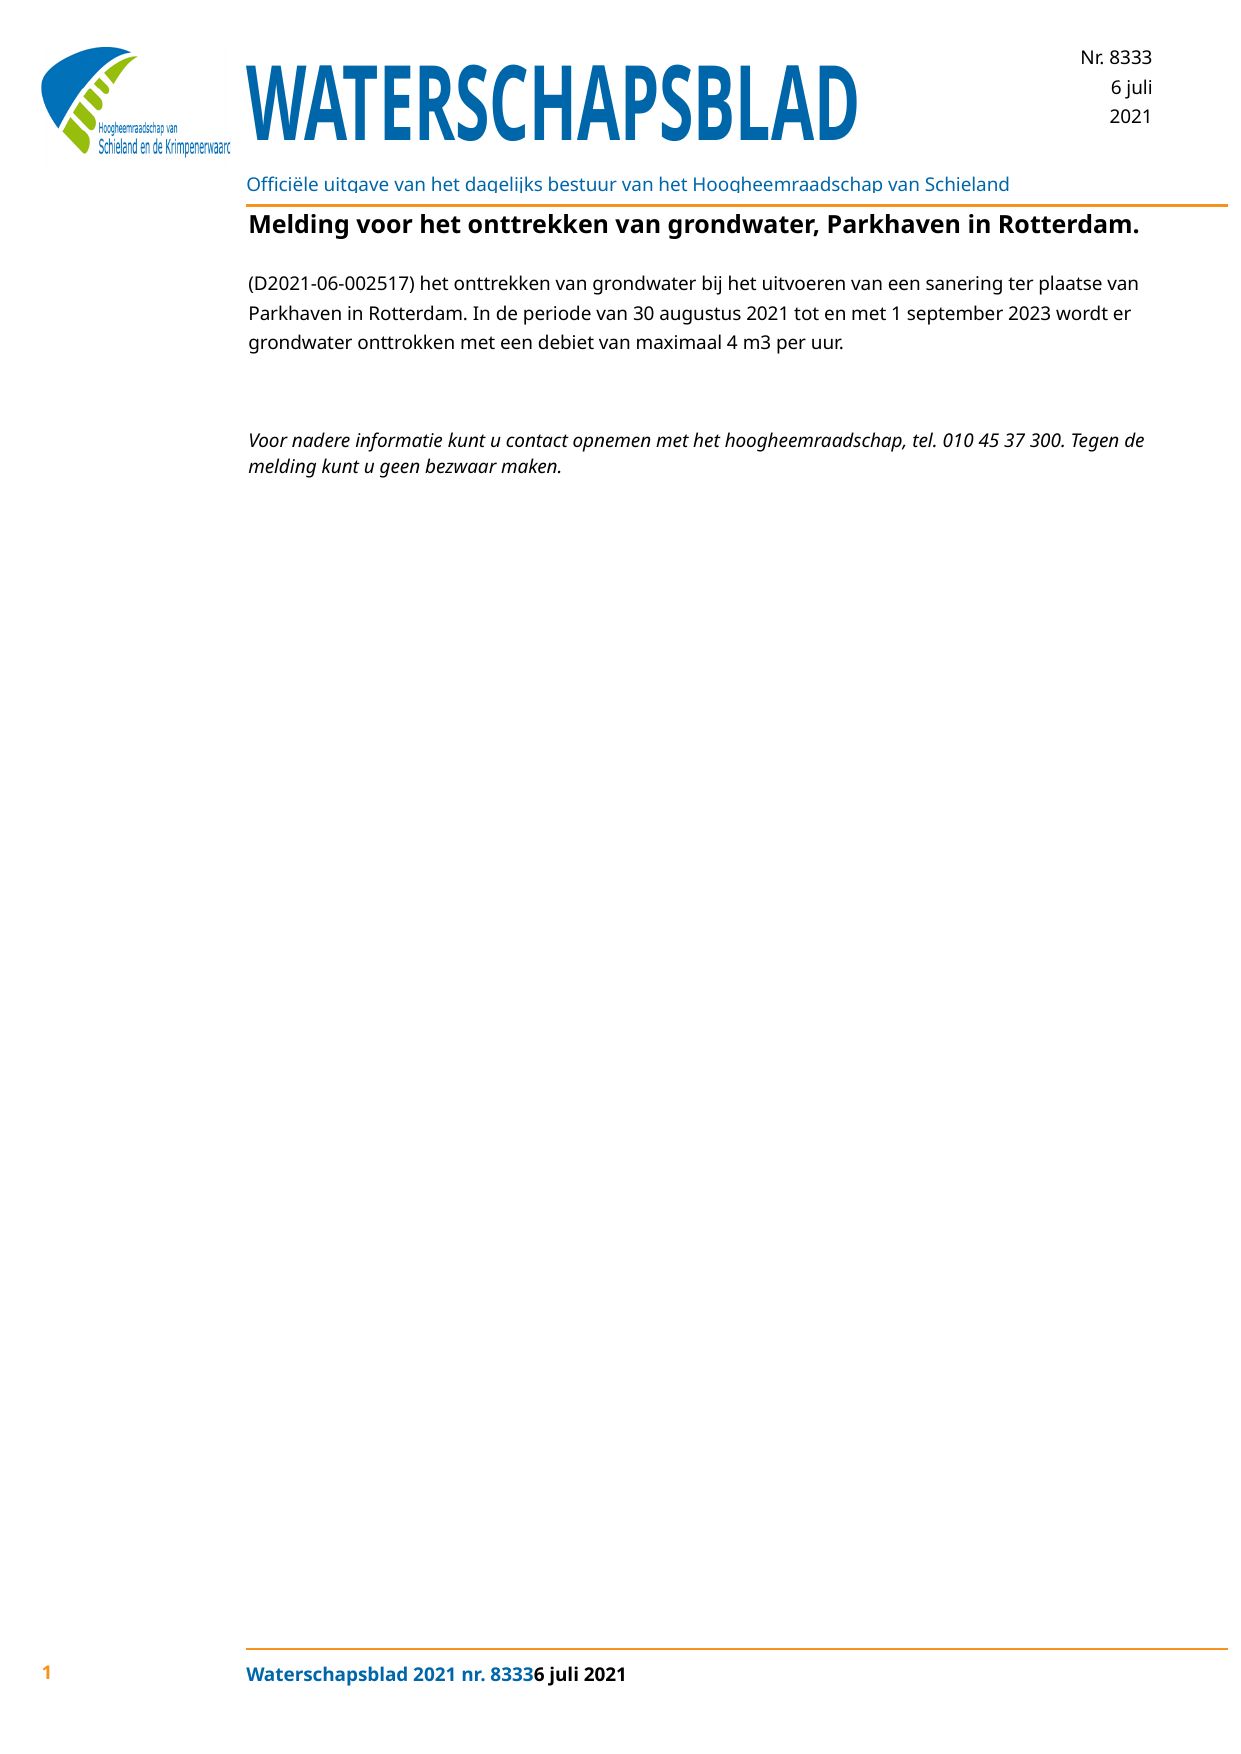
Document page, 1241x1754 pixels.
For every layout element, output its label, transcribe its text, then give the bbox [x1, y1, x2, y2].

picture [41, 47, 231, 172]
text Melding voor het onttrekken van grondwater, Parkhaven in Rotterdam. [248, 207, 1152, 241]
text (D2021-06-002517) het onttrekken van grondwater bij het uitvoeren van een sanering ter plaatse van Parkhaven in Rotterdam. In de periode van 30 augustus 2021 tot en met 1 september 2023 wordt er grondwater onttrokken met een debiet van maximaal 4 m3 per uur. [248, 270, 1152, 355]
text Voor nadere informatie kunt u contact opnemen met het hoogheemraadschap, tel. 010 45 37 300. Tegen de melding kunt u geen bezwaar maken. [248, 428, 1152, 479]
